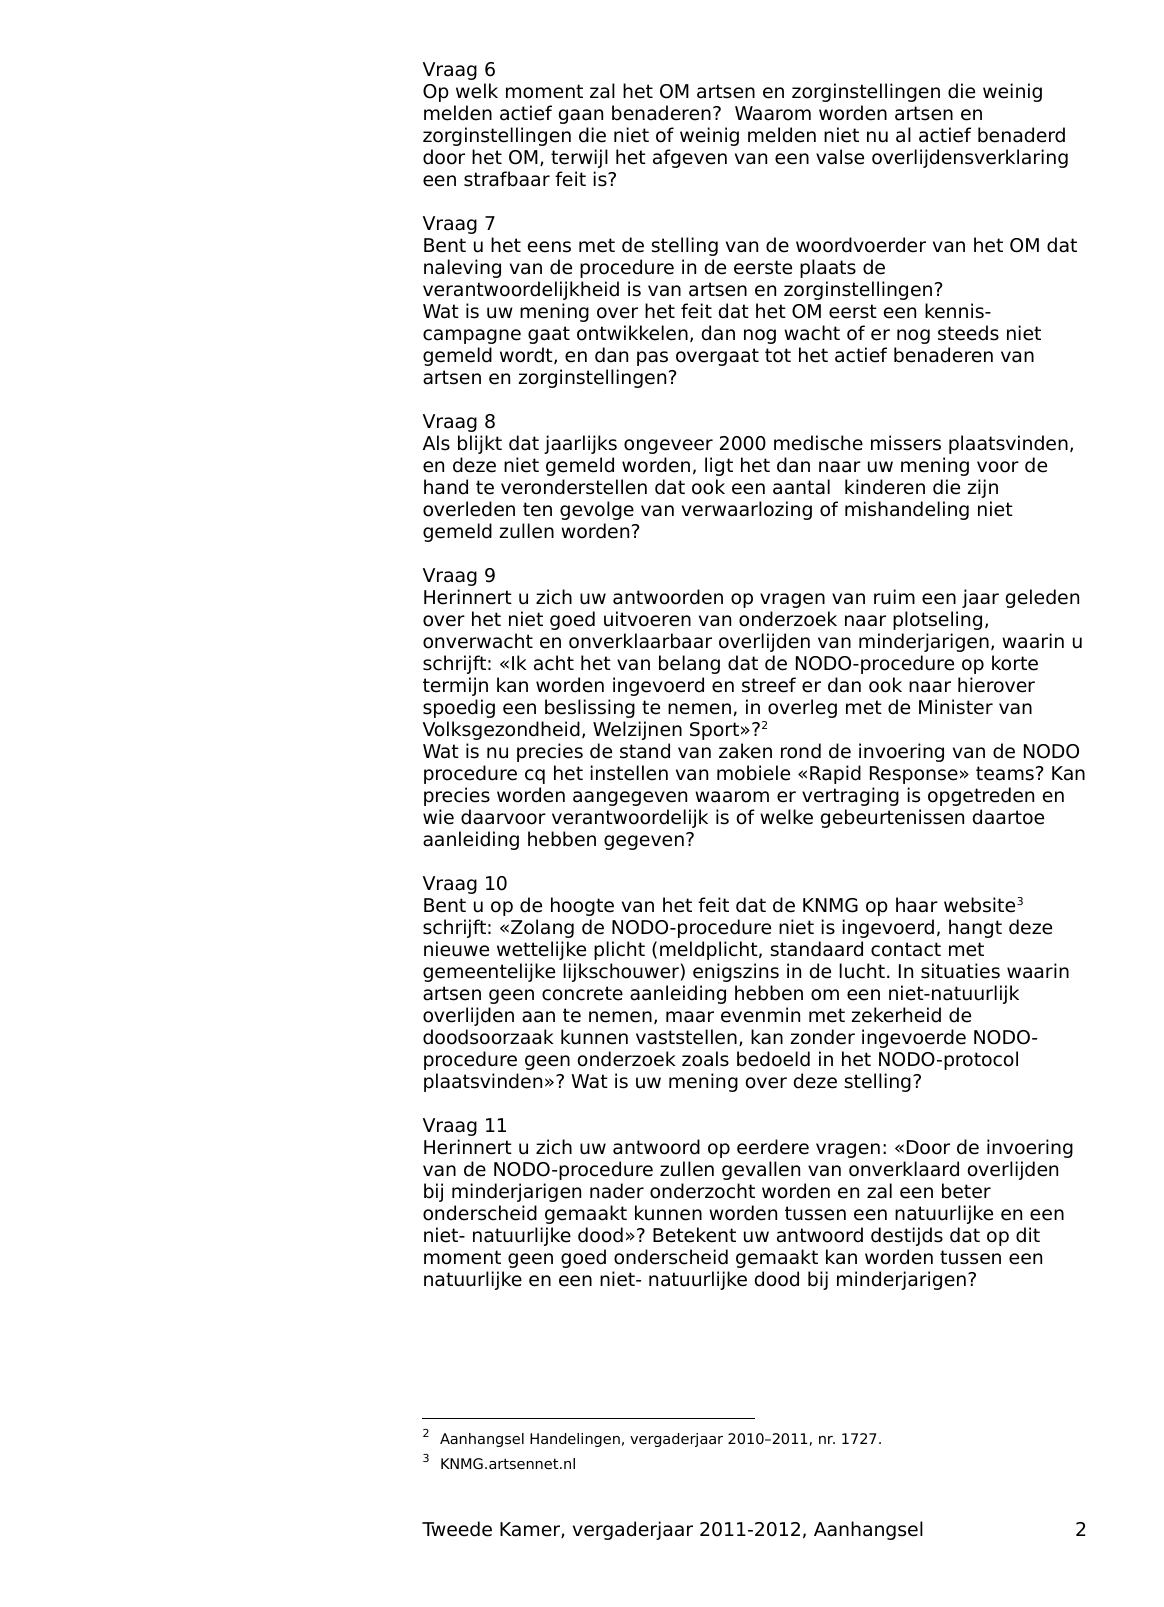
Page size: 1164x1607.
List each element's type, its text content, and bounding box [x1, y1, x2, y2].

text Vraag 6 [422, 59, 1087, 81]
text KNMG.artsennet.nl [422, 1452, 1087, 1474]
text Aanhangsel Handelingen, vergaderjaar 2010–2011, nr. 1727. [422, 1427, 1087, 1449]
text Herinnert u zich uw antwoord op eerdere vragen: «Door de invoering van de NODO-procedure zullen gevallen van onverklaard overlijden bij minderjarigen nader onderzocht worden en zal een beter onderscheid gemaakt kunnen worden tussen een natuurlijke en een niet- natuurlijke dood»? Betekent uw antwoord destijds dat op dit moment geen goed onderscheid gemaakt kan worden tussen een natuurlijke en een niet- natuurlijke dood bij minderjarigen? [422, 1137, 1087, 1291]
text Vraag 9 [422, 565, 1087, 587]
text Herinnert u zich uw antwoorden op vragen van ruim een jaar geleden over het niet goed uitvoeren van onderzoek naar plotseling, onverwacht en onverklaarbaar overlijden van minderjarigen, waarin u schrijft: «Ik acht het van belang dat de NODO-procedure op korte termijn kan worden ingevoerd en streef er dan ook naar hierover spoedig een beslissing te nemen, in overleg met de Minister van Volksgezondheid, Welzijnen Sport»? [422, 587, 1087, 741]
text Vraag 11 [422, 1115, 1087, 1137]
text Bent u op de hoogte van het feit dat de KNMG op haar website schrijft: «Zolang de NODO-procedure niet is ingevoerd, hangt deze nieuwe wettelijke plicht (meldplicht, standaard contact met gemeentelijke lijkschouwer) enigszins in de lucht. In situaties waarin artsen geen concrete aanleiding hebben om een niet-natuurlijk overlijden aan te nemen, maar evenmin met zekerheid de doodsoorzaak kunnen vaststellen, kan zonder ingevoerde NODO-procedure geen onderzoek zoals bedoeld in het NODO-protocol plaatsvinden»? Wat is uw mening over deze stelling? [422, 895, 1087, 1093]
text Bent u het eens met de stelling van de woordvoerder van het OM dat naleving van de procedure in de eerste plaats de verantwoordelijkheid is van artsen en zorginstellingen? [422, 235, 1087, 301]
text Op welk moment zal het OM artsen en zorginstellingen die weinig melden actief gaan benaderen? Waarom worden artsen en zorginstellingen die niet of weinig melden niet nu al actief benaderd door het OM, terwijl het afgeven van een valse overlijdensverklaring een strafbaar feit is? [422, 81, 1087, 191]
text Wat is uw mening over het feit dat het OM eerst een kennis- campagne gaat ontwikkelen, dan nog wacht of er nog steeds niet gemeld wordt, en dan pas overgaat tot het actief benaderen van artsen en zorginstellingen? [422, 301, 1087, 389]
text Vraag 10 [422, 873, 1087, 895]
text Wat is nu precies de stand van zaken rond de invoering van de NODO procedure cq het instellen van mobiele «Rapid Response» teams? Kan precies worden aangegeven waarom er vertraging is opgetreden en wie daarvoor verantwoordelijk is of welke gebeurtenissen daartoe aanleiding hebben gegeven? [422, 741, 1087, 851]
text Vraag 7 [422, 213, 1087, 235]
text Vraag 8 [422, 411, 1087, 433]
text Als blijkt dat jaarlijks ongeveer 2000 medische missers plaatsvinden, en deze niet gemeld worden, ligt het dan naar uw mening voor de hand te veronderstellen dat ook een aantal kinderen die zijn overleden ten gevolge van verwaarlozing of mishandeling niet gemeld zullen worden? [422, 433, 1087, 543]
